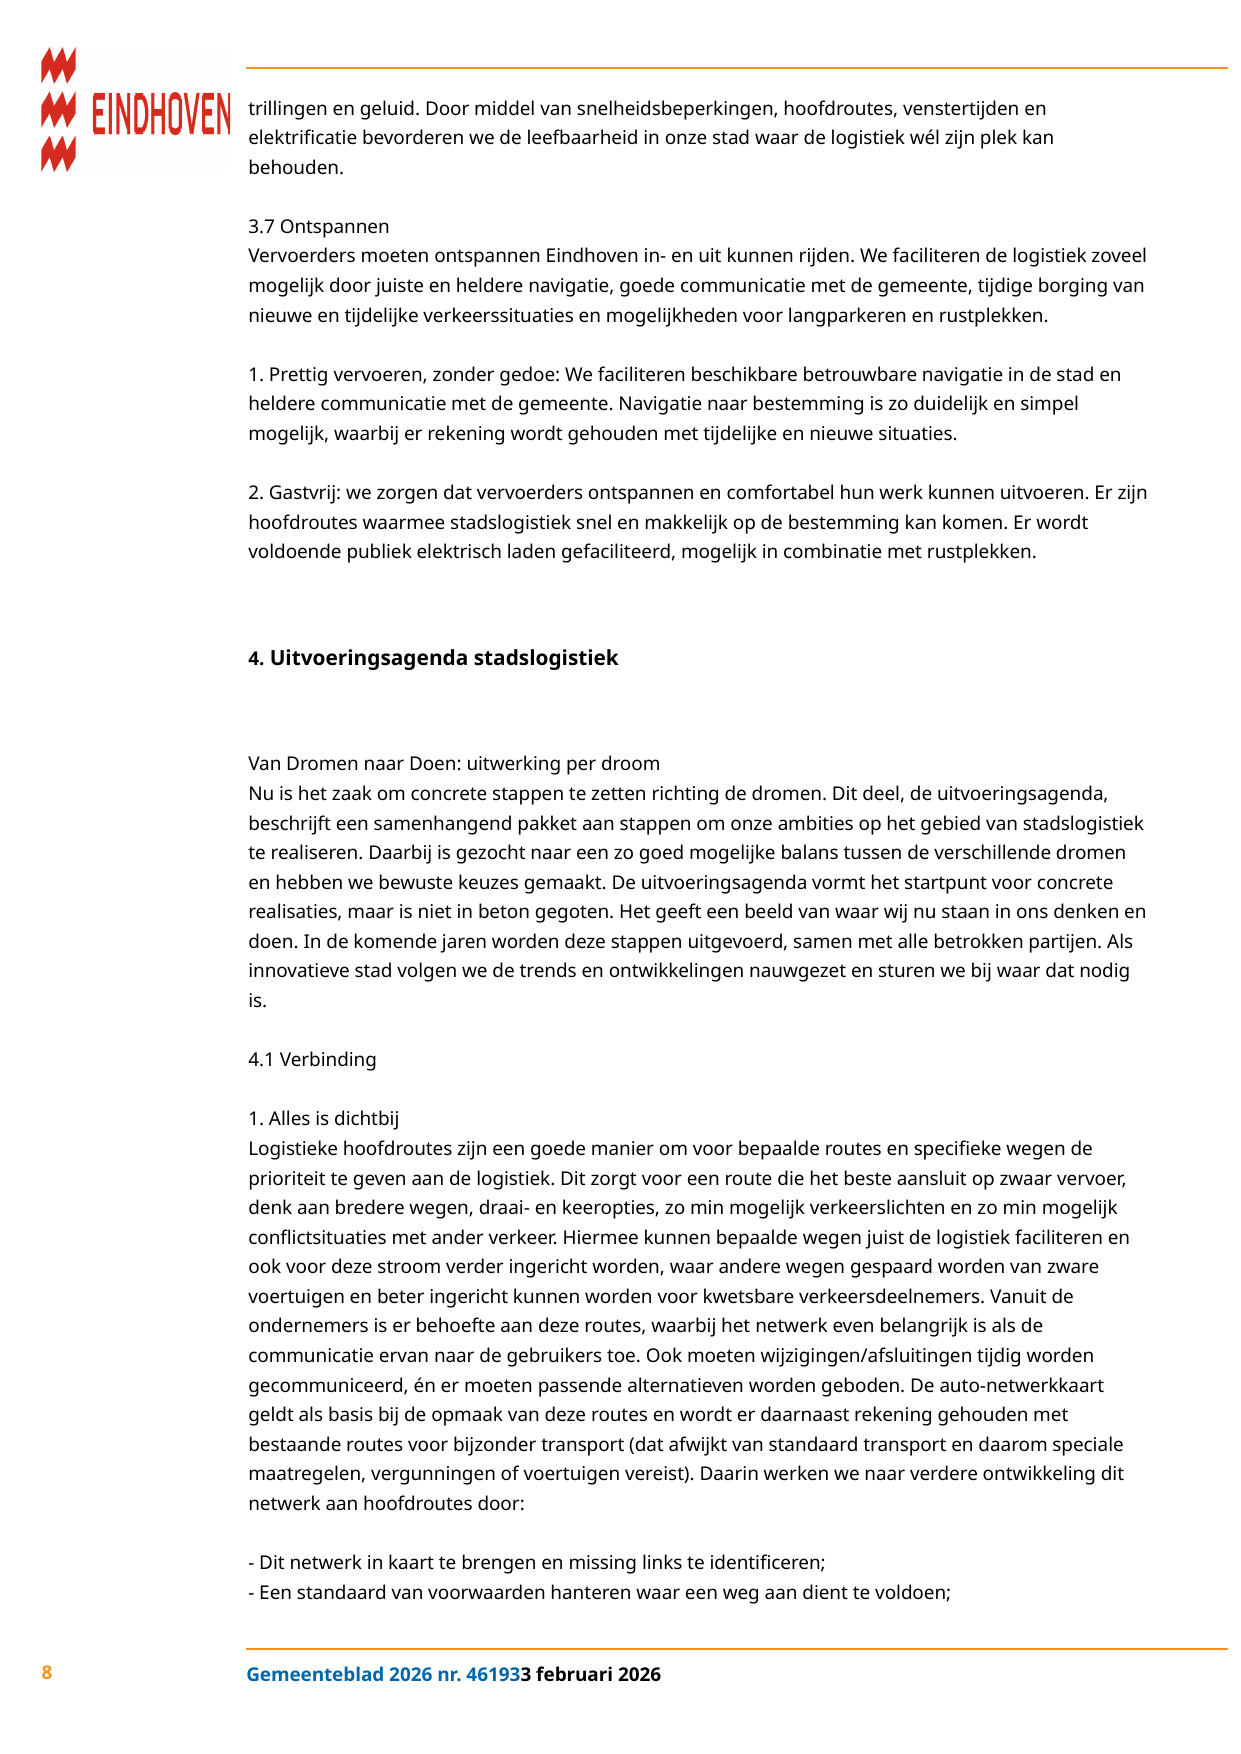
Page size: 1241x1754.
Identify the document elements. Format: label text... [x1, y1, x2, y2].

text trillingen en geluid. Door middel van snelheidsbeperkingen, hoofdroutes, venstertijden en elektrificatie bevorderen we de leefbaarheid in onze stad waar de logistiek wél zijn plek kan behouden. [248, 95, 1152, 180]
text - Dit netwerk in kaart te brengen en missing links te identificeren; [248, 1549, 1152, 1575]
text 1. Prettig vervoeren, zonder gedoe: We faciliteren beschikbare betrouwbare navigatie in de stad en heldere communicatie met de gemeente. Navigatie naar bestemming is zo duidelijk en simpel mogelijk, waarbij er rekening wordt gehouden met tijdelijke en nieuwe situaties. [248, 361, 1152, 446]
picture [41, 47, 231, 172]
text Vervoerders moeten ontspannen Eindhoven in- en uit kunnen rijden. We faciliteren de logistiek zoveel mogelijk door juiste en heldere navigatie, goede communicatie met de gemeente, tijdige borging van nieuwe en tijdelijke verkeerssituaties en mogelijkheden voor langparkeren en rustplekken. [248, 243, 1152, 328]
text 2. Gastvrij: we zorgen dat vervoerders ontspannen en comfortabel hun werk kunnen uitvoeren. Er zijn hoofdroutes waarmee stadslogistiek snel en makkelijk op de bestemming kan komen. Er wordt voldoende publiek elektrisch laden gefaciliteerd, mogelijk in combinatie met rustplekken. [248, 479, 1152, 564]
text 1. Alles is dichtbij [248, 1106, 1152, 1131]
text Nu is het zaak om concrete stappen te zetten richting de dromen. Dit deel, de uitvoeringsagenda, beschrijft een samenhangend pakket aan stappen om onze ambities op het gebied van stadslogistiek te realiseren. Daarbij is gezocht naar een zo goed mogelijke balans tussen de verschillende dromen en hebben we bewuste keuzes gemaakt. De uitvoeringsagenda vormt het startpunt voor concrete realisaties, maar is niet in beton gegoten. Het geeft een beeld van waar wij nu staan in ons denken en doen. In de komende jaren worden deze stappen uitgevoerd, samen met alle betrokken partijen. Als innovatieve stad volgen we de trends en ontwikkelingen nauwgezet en sturen we bij waar dat nodig is. [248, 780, 1152, 1013]
text 4.1 Verbinding [248, 1046, 1152, 1072]
text Van Dromen naar Doen: uitwerking per droom [248, 751, 1152, 776]
text 4. Uitvoeringsagenda stadslogistiek [248, 643, 1152, 672]
text 3.7 Ontspannen [248, 213, 1152, 239]
text - Een standaard van voorwaarden hanteren waar een weg aan dient te voldoen; [248, 1579, 1152, 1605]
text Logistieke hoofdroutes zijn een goede manier om voor bepaalde routes en specifieke wegen de prioriteit te geven aan de logistiek. Dit zorgt voor een route die het beste aansluit op zwaar vervoer, denk aan bredere wegen, draai- en keeropties, zo min mogelijk verkeerslichten en zo min mogelijk conflictsituaties met ander verkeer. Hiermee kunnen bepaalde wegen juist de logistiek faciliteren en ook voor deze stroom verder ingericht worden, waar andere wegen gespaard worden van zware voertuigen en beter ingericht kunnen worden voor kwetsbare verkeersdeelnemers. Vanuit de ondernemers is er behoefte aan deze routes, waarbij het netwerk even belangrijk is als de communicatie ervan naar de gebruikers toe. Ook moeten wijzigingen/afsluitingen tijdig worden gecommuniceerd, én er moeten passende alternatieven worden geboden. De auto-netwerkkaart geldt als basis bij de opmaak van deze routes en wordt er daarnaast rekening gehouden met bestaande routes voor bijzonder transport (dat afwijkt van standaard transport en daarom speciale maatregelen, vergunningen of voertuigen vereist). Daarin werken we naar verdere ontwikkeling dit netwerk aan hoofdroutes door: [248, 1135, 1152, 1516]
